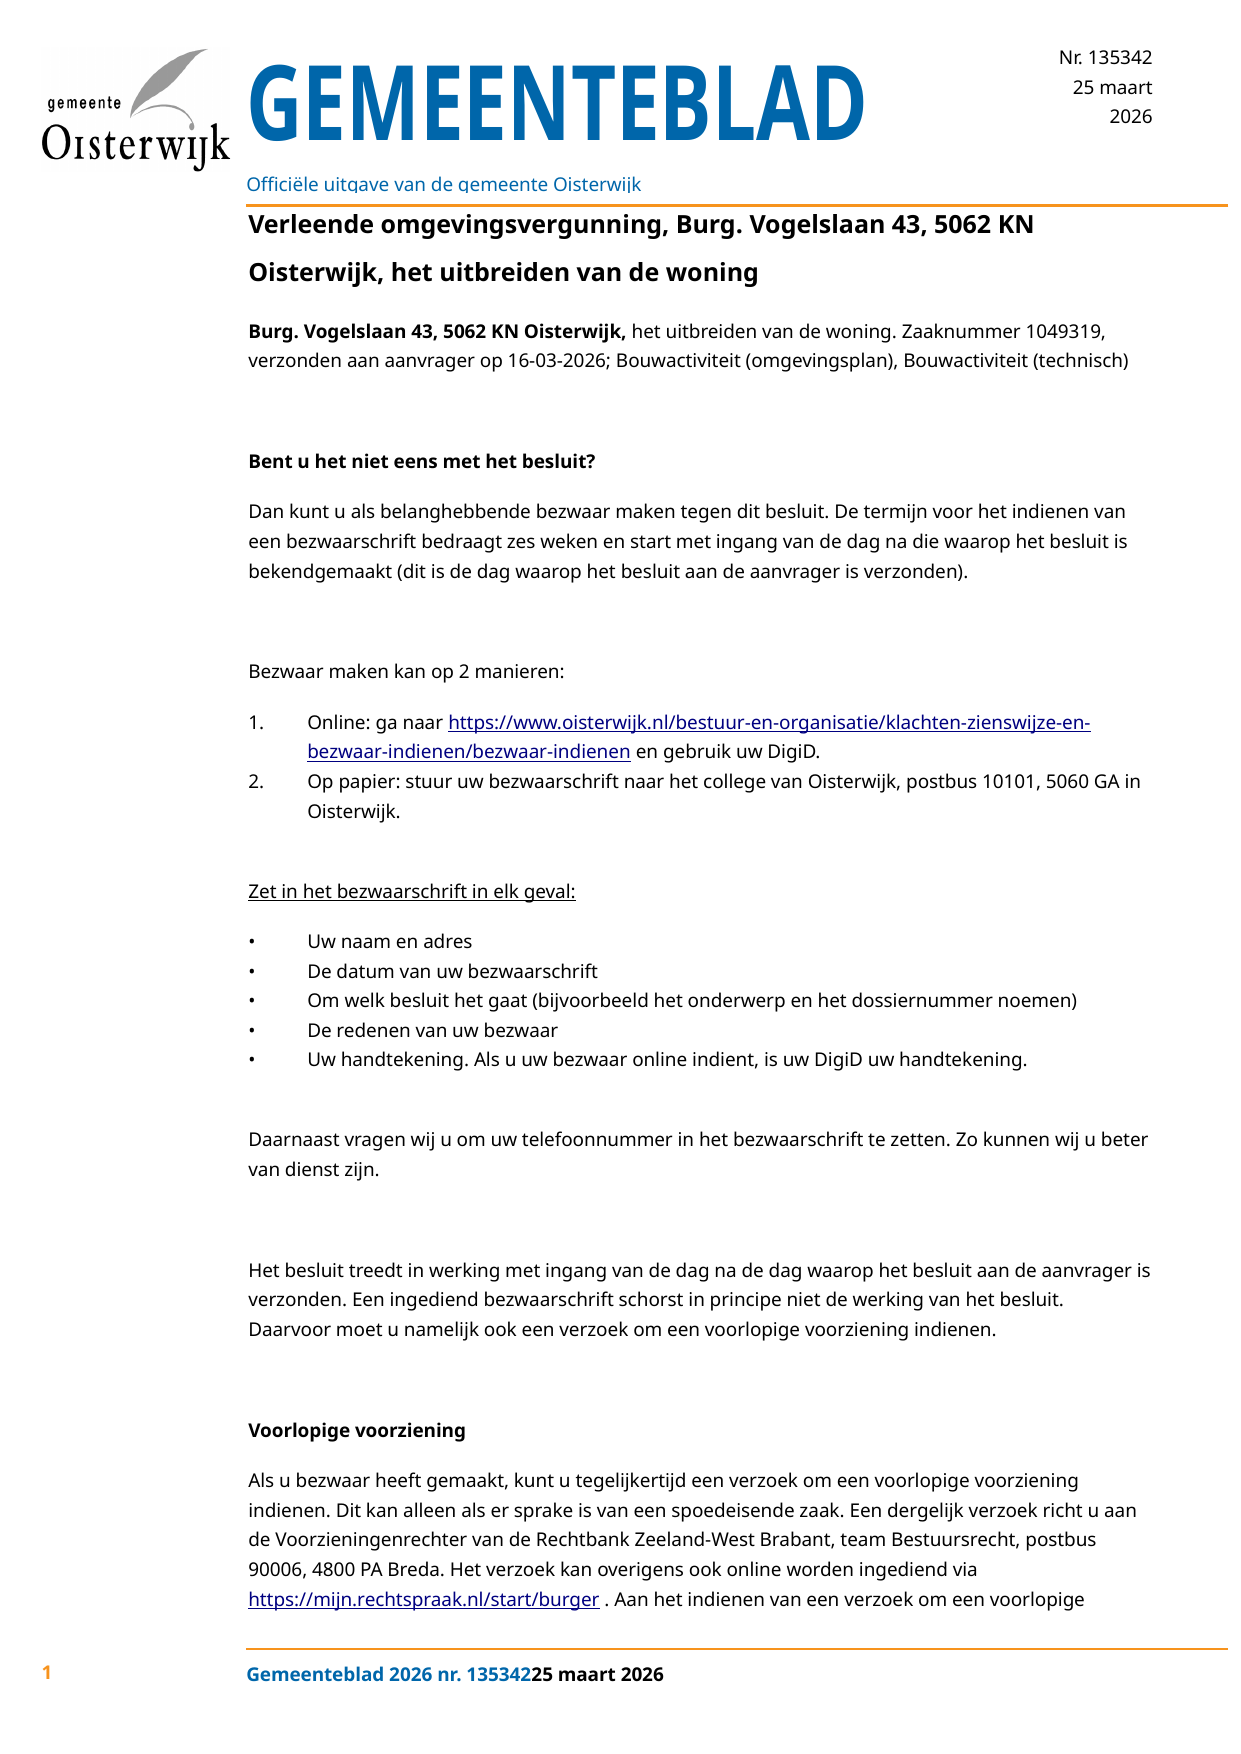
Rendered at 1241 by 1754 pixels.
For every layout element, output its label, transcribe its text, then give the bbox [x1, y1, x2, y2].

list Uw naam en adres [248, 928, 1152, 954]
list Op papier: stuur uw bezwaarschrift naar het college van Oisterwijk, postbus 10101, 5060 GA in Oisterwijk. [248, 768, 1152, 824]
text Zet in het bezwaarschrift in elk geval: [248, 878, 1152, 904]
text Burg. Vogelslaan 43, 5062 KN Oisterwijk, het uitbreiden van de woning. Zaaknummer 1049319, verzonden aan aanvrager op 16-03-2026; Bouwactiviteit (omgevingsplan), Bouwactiviteit (technisch) [248, 318, 1152, 373]
list De datum van uw bezwaarschrift [248, 958, 1152, 984]
list Uw handtekening. Als u uw bezwaar online indient, is uw DigiD uw handtekening. [248, 1047, 1152, 1072]
text Verleende omgevingsvergunning, Burg. Vogelslaan 43, 5062 KN Oisterwijk, het uitbreiden van de woning [248, 207, 1152, 288]
text Als u bezwaar heeft gemaakt, kunt u tegelijkertijd een verzoek om een voorlopige voorziening indienen. Dit kan alleen als er sprake is van een spoedeisende zaak. Een dergelijk verzoek richt u aan de Voorzieningenrechter van de Rechtbank Zeeland-West Brabant, team Bestuursrecht, postbus 90006, 4800 PA Breda. Het verzoek kan overigens ook online worden ingediend via https://mijn.rechtspraak.nl/start/burger . Aan het indienen van een verzoek om een voorlopige [248, 1467, 1152, 1612]
list De redenen van uw bezwaar [248, 1017, 1152, 1043]
list Om welk besluit het gaat (bijvoorbeeld het onderwerp en het dossiernummer noemen) [248, 987, 1152, 1013]
text Dan kunt u als belanghebbende bezwaar maken tegen dit besluit. De termijn voor het indienen van een bezwaarschrift bedraagt zes weken en start met ingang van de dag na die waarop het besluit is bekendgemaakt (dit is de dag waarop het besluit aan de aanvrager is verzonden). [248, 499, 1152, 584]
text Voorlopige voorziening [248, 1417, 1152, 1443]
picture [41, 47, 231, 172]
list Online: ga naar https://www.oisterwijk.nl/bestuur-en-organisatie/klachten-zienswijze-en-bezwaar-indienen/bezwaar-indienen en gebruik uw DigiD. [248, 709, 1152, 764]
text Daarnaast vragen wij u om uw telefoonnummer in het bezwaarschrift te zetten. Zo kunnen wij u beter van dienst zijn. [248, 1127, 1152, 1182]
text Het besluit treedt in werking met ingang van de dag na de dag waarop het besluit aan de aanvrager is verzonden. Een ingediend bezwaarschrift schorst in principe niet de werking van het besluit. Daarvoor moet u namelijk ook een verzoek om een voorlopige voorziening indienen. [248, 1257, 1152, 1342]
text Bezwaar maken kan op 2 manieren: [248, 659, 1152, 684]
text Bent u het niet eens met het besluit? [248, 448, 1152, 474]
